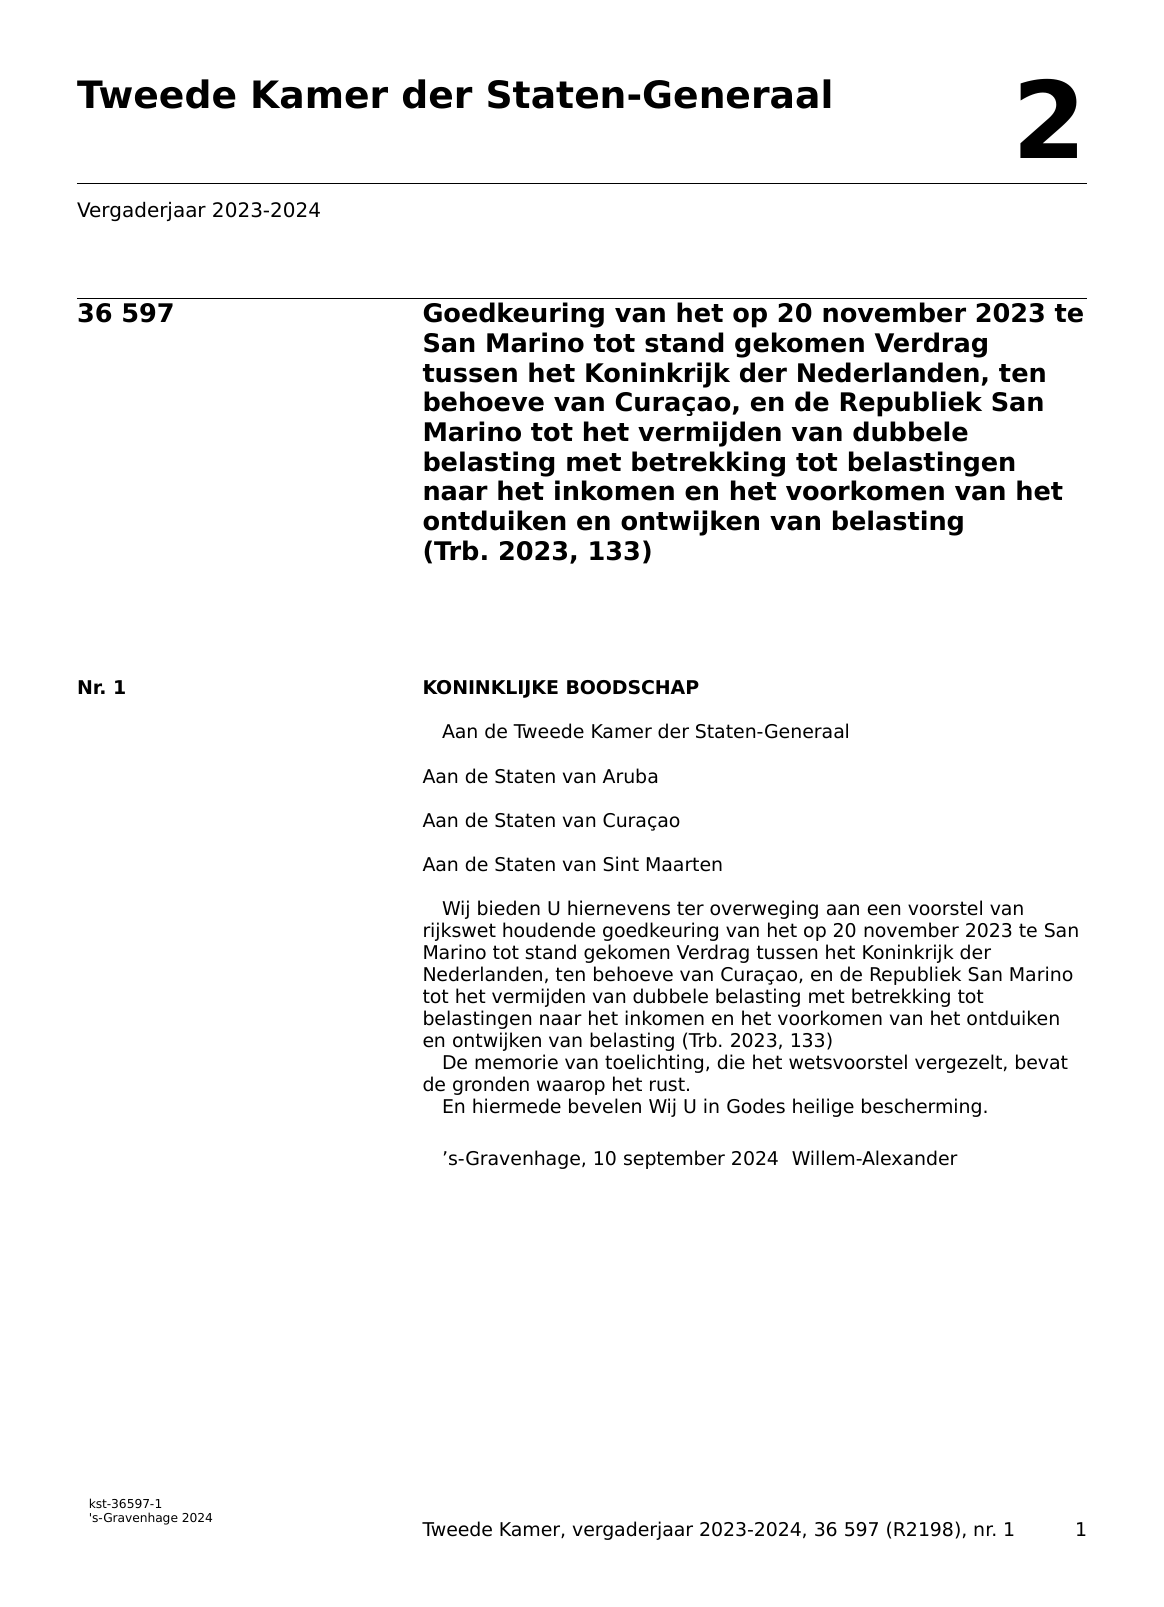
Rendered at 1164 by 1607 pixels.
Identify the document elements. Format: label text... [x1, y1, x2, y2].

text kst-36597-1 [88, 1497, 323, 1511]
text Aan de Staten van Aruba [422, 766, 1087, 787]
table_cell Vergaderjaar 2023-2024 [77, 184, 1087, 298]
text ’s-Gravenhage, 10 september 2024 Willem-Alexander [422, 1148, 1087, 1170]
table_header 2 [886, 59, 1087, 183]
text 's-Gravenhage 2024 [88, 1511, 323, 1525]
subtitle Nr. 1 KONINKLIJKE BOODSCHAP [77, 677, 1087, 699]
text Aan de Staten van Curaçao [422, 810, 1087, 832]
text De memorie van toelichting, die het wetsvoorstel vergezelt, bevat de gronden waarop het rust. [422, 1052, 1087, 1096]
text Aan de Tweede Kamer der Staten-Generaal [422, 721, 1087, 743]
text En hiermede bevelen Wij U in Godes heilige bescherming. [422, 1096, 1087, 1118]
subtitle 36 597 Goedkeuring van het op 20 november 2023 te San Marino tot stand gekomen Verdrag tussen het Koninkrijk der Nederlanden, ten behoeve van Curaçao, en de Republiek San Marino tot het vermijden van dubbele belasting met betrekking tot belastingen naar het inkomen en het voorkomen van het ontduiken en ontwijken van belasting (Trb. 2023, 133) [77, 299, 1087, 566]
table_header Tweede Kamer der Staten-Generaal [77, 59, 886, 183]
text Wij bieden U hiernevens ter overweging aan een voorstel van rijkswet houdende goedkeuring van het op 20 november 2023 te San Marino tot stand gekomen Verdrag tussen het Koninkrijk der Nederlanden, ten behoeve van Curaçao, en de Republiek San Marino tot het vermijden van dubbele belasting met betrekking tot belastingen naar het inkomen en het voorkomen van het ontduiken en ontwijken van belasting (Trb. 2023, 133) [422, 898, 1087, 1052]
text Aan de Staten van Sint Maarten [422, 854, 1087, 876]
